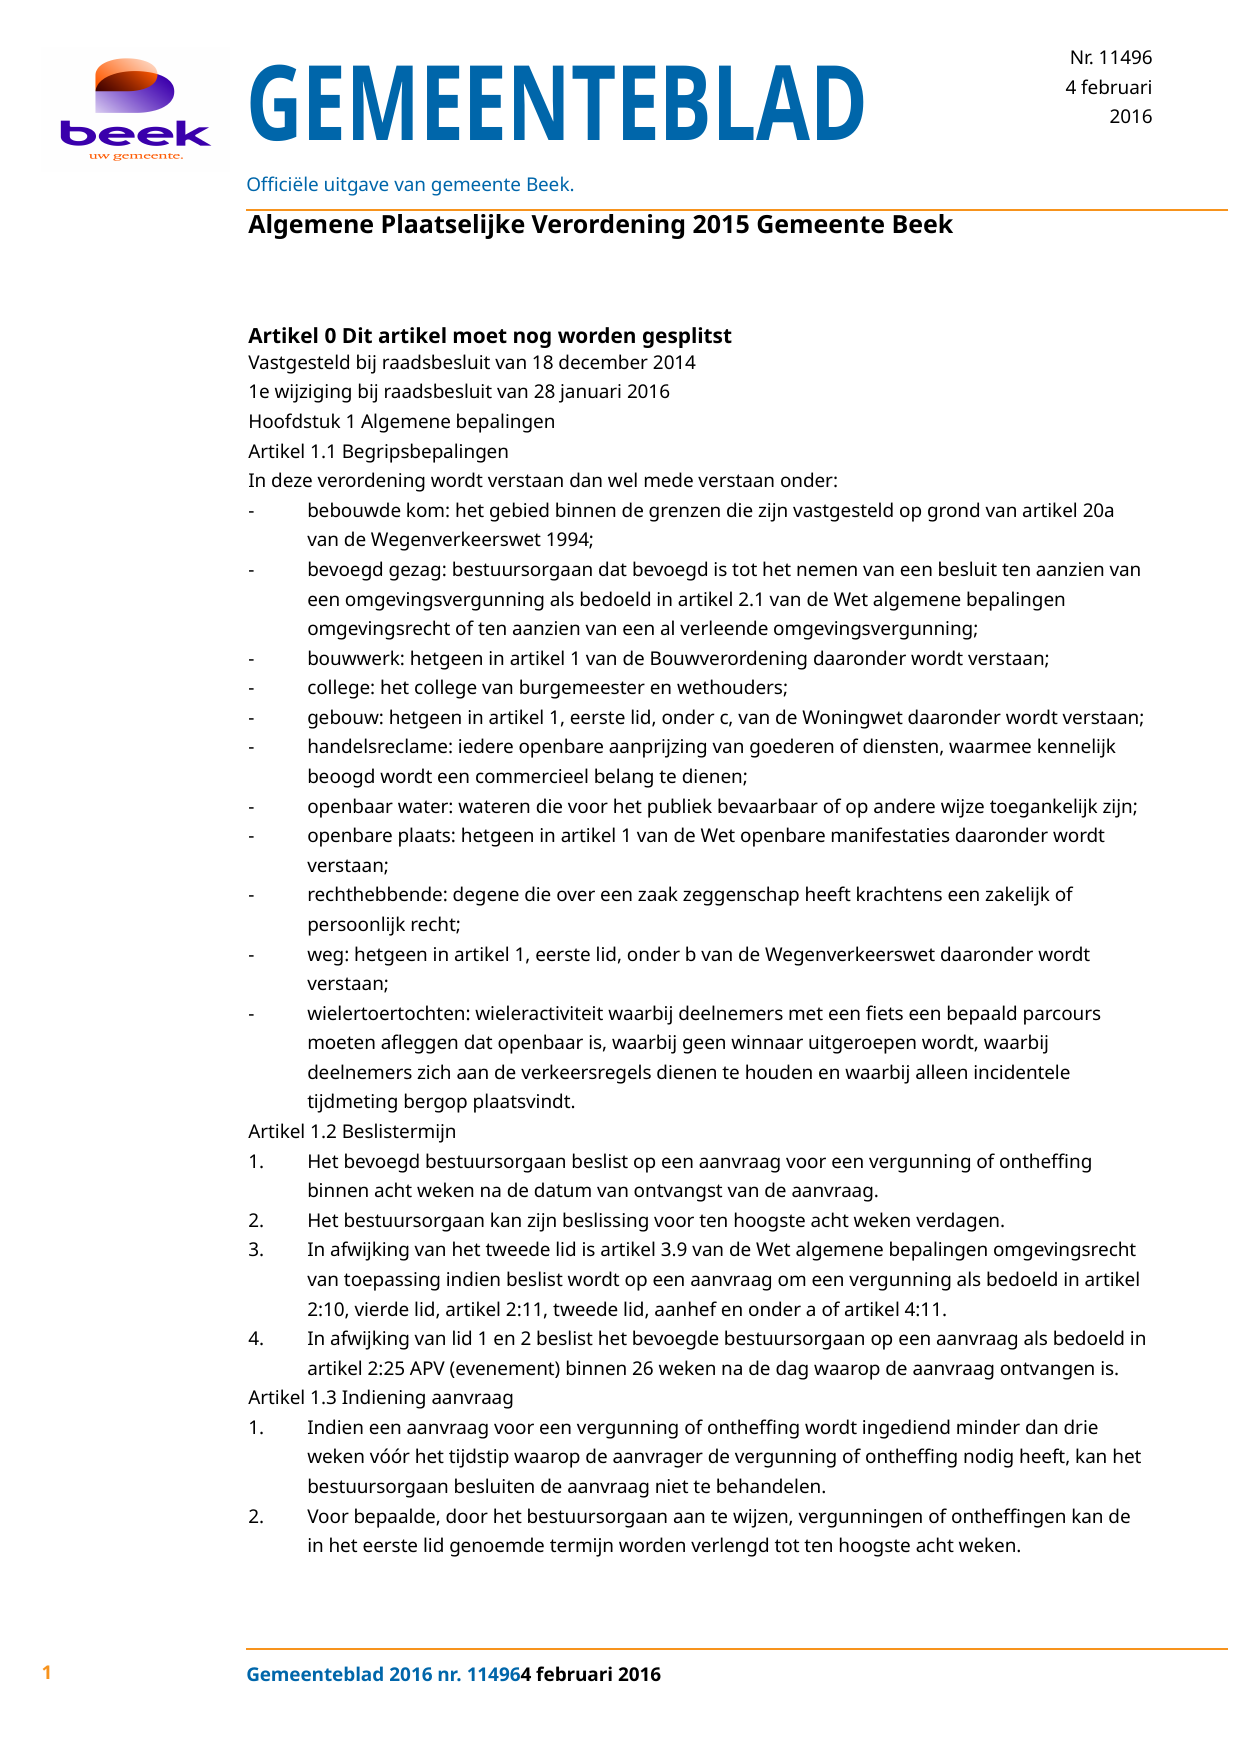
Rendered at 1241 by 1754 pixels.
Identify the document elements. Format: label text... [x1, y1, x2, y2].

list openbaar water: wateren die voor het publiek bevaarbaar of op andere wijze toegankelijk zijn; [248, 793, 1152, 819]
list Indien een aanvraag voor een vergunning of ontheffing wordt ingediend minder dan drie weken vóór het tijdstip waarop de aanvrager de vergunning of ontheffing nodig heeft, kan het bestuursorgaan besluiten de aanvraag niet te behandelen. [248, 1414, 1152, 1499]
list openbare plaats: hetgeen in artikel 1 van de Wet openbare manifestaties daaronder wordt verstaan; [248, 822, 1152, 878]
list Het bestuursorgaan kan zijn beslissing voor ten hoogste acht weken verdagen. [248, 1207, 1152, 1233]
list bevoegd gezag: bestuursorgaan dat bevoegd is tot het nemen van een besluit ten aanzien van een omgevingsvergunning als bedoeld in artikel 2.1 van de Wet algemene bepalingen omgevingsrecht of ten aanzien van een al verleende omgevingsvergunning; [248, 556, 1152, 641]
text Hoofdstuk 1 Algemene bepalingen [248, 408, 1152, 434]
text Artikel 1.1 Begripsbepalingen [248, 438, 1152, 464]
text Artikel 1.2 Beslistermijn [248, 1118, 1152, 1144]
list bouwwerk: hetgeen in artikel 1 van de Bouwverordening daaronder wordt verstaan; [248, 645, 1152, 671]
text In deze verordening wordt verstaan dan wel mede verstaan onder: [248, 467, 1152, 493]
list In afwijking van lid 1 en 2 beslist het bevoegde bestuursorgaan op een aanvraag als bedoeld in artikel 2:25 APV (evenement) binnen 26 weken na de dag waarop de aanvraag ontvangen is. [248, 1325, 1152, 1381]
list In afwijking van het tweede lid is artikel 3.9 van de Wet algemene bepalingen omgevingsrecht van toepassing indien beslist wordt op een aanvraag om een vergunning als bedoeld in artikel 2:10, vierde lid, artikel 2:11, tweede lid, aanhef en onder a of artikel 4:11. [248, 1237, 1152, 1322]
list wielertoertochten: wieleractiviteit waarbij deelnemers met een fiets een bepaald parcours moeten afleggen dat openbaar is, waarbij geen winnaar uitgeroepen wordt, waarbij deelnemers zich aan de verkeersregels dienen te houden en waarbij alleen incidentele tijdmeting bergop plaatsvindt. [248, 1000, 1152, 1114]
list Voor bepaalde, door het bestuursorgaan aan te wijzen, vergunningen of ontheffingen kan de in het eerste lid genoemde termijn worden verlengd tot ten hoogste acht weken. [248, 1503, 1152, 1558]
list handelsreclame: iedere openbare aanprijzing van goederen of diensten, waarmee kennelijk beoogd wordt een commercieel belang te dienen; [248, 734, 1152, 789]
list gebouw: hetgeen in artikel 1, eerste lid, onder c, van de Woningwet daaronder wordt verstaan; [248, 704, 1152, 730]
text Artikel 1.3 Indiening aanvraag [248, 1384, 1152, 1410]
picture [41, 47, 231, 172]
list college: het college van burgemeester en wethouders; [248, 674, 1152, 700]
list weg: hetgeen in artikel 1, eerste lid, onder b van de Wegenverkeerswet daaronder wordt verstaan; [248, 941, 1152, 996]
list bebouwde kom: het gebied binnen de grenzen die zijn vastgesteld op grond van artikel 20a van de Wegenverkeerswet 1994; [248, 497, 1152, 552]
text Vastgesteld bij raadsbesluit van 18 december 2014 [248, 349, 1152, 375]
text Algemene Plaatselijke Verordening 2015 Gemeente Beek [248, 211, 1152, 241]
text 1e wijziging bij raadsbesluit van 28 januari 2016 [248, 379, 1152, 404]
list rechthebbende: degene die over een zaak zeggenschap heeft krachtens een zakelijk of persoonlijk recht; [248, 882, 1152, 937]
text Artikel 0 Dit artikel moet nog worden gesplitst [248, 321, 1152, 349]
list Het bevoegd bestuursorgaan beslist op een aanvraag voor een vergunning of ontheffing binnen acht weken na de datum van ontvangst van de aanvraag. [248, 1148, 1152, 1203]
